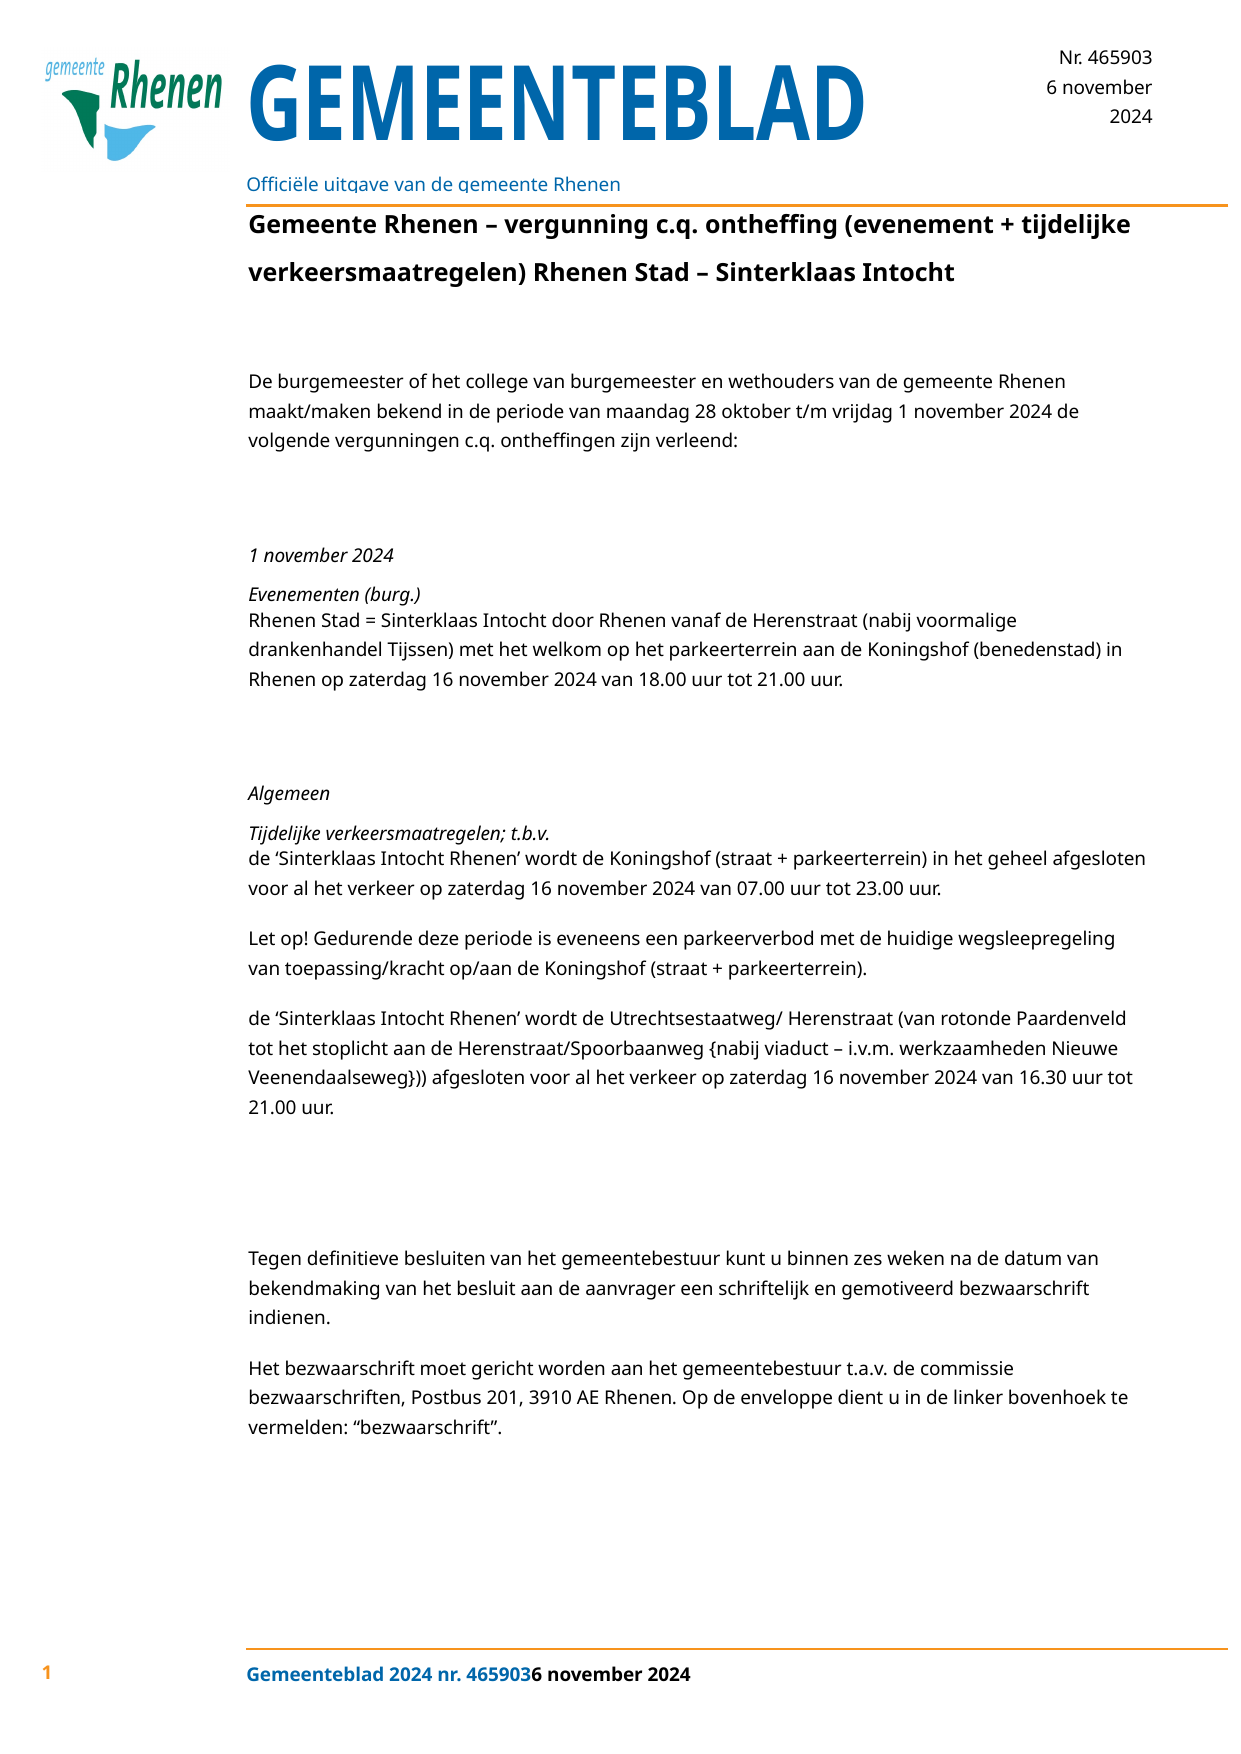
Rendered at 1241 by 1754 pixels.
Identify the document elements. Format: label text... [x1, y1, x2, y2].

picture [41, 47, 231, 172]
text Tijdelijke verkeersmaatregelen; t.b.v. [248, 820, 1152, 845]
text De burgemeester of het college van burgemeester en wethouders van de gemeente Rhenen maakt/maken bekend in de periode van maandag 28 oktober t/m vrijdag 1 november 2024 de volgende vergunningen c.q. ontheffingen zijn verleend: [248, 368, 1152, 453]
text Let op! Gedurende deze periode is eveneens een parkeerverbod met de huidige wegsleepregeling van toepassing/kracht op/aan de Koningshof (straat + parkeerterrein). [248, 925, 1152, 981]
text Gemeente Rhenen – vergunning c.q. ontheffing (evenement + tijdelijke verkeersmaatregelen) Rhenen Stad – Sinterklaas Intocht [248, 207, 1152, 288]
text Evenementen (burg.) [248, 581, 1152, 607]
text Het bezwaarschrift moet gericht worden aan het gemeentebestuur t.a.v. de commissie bezwaarschriften, Postbus 201, 3910 AE Rhenen. Op de enveloppe dient u in de linker bovenhoek te vermelden: “bezwaarschrift”. [248, 1355, 1152, 1440]
text Rhenen Stad = Sinterklaas Intocht door Rhenen vanaf de Herenstraat (nabij voormalige drankenhandel Tijssen) met het welkom op het parkeerterrein aan de Koningshof (benedenstad) in Rhenen op zaterdag 16 november 2024 van 18.00 uur tot 21.00 uur. [248, 607, 1152, 692]
text de ‘Sinterklaas Intocht Rhenen’ wordt de Utrechtsestaatweg/ Herenstraat (van rotonde Paardenveld tot het stoplicht aan de Herenstraat/Spoorbaanweg {nabij viaduct – i.v.m. werkzaamheden Nieuwe Veenendaalseweg})) afgesloten voor al het verkeer op zaterdag 16 november 2024 van 16.30 uur tot 21.00 uur. [248, 1005, 1152, 1120]
text de ‘Sinterklaas Intocht Rhenen’ wordt de Koningshof (straat + parkeerterrein) in het geheel afgesloten voor al het verkeer op zaterdag 16 november 2024 van 07.00 uur tot 23.00 uur. [248, 845, 1152, 901]
text 1 november 2024 [248, 542, 1152, 568]
text Algemeen [248, 780, 1152, 806]
text Tegen definitieve besluiten van het gemeentebestuur kunt u binnen zes weken na de datum van bekendmaking van het besluit aan de aanvrager een schriftelijk en gemotiveerd bezwaarschrift indienen. [248, 1245, 1152, 1330]
